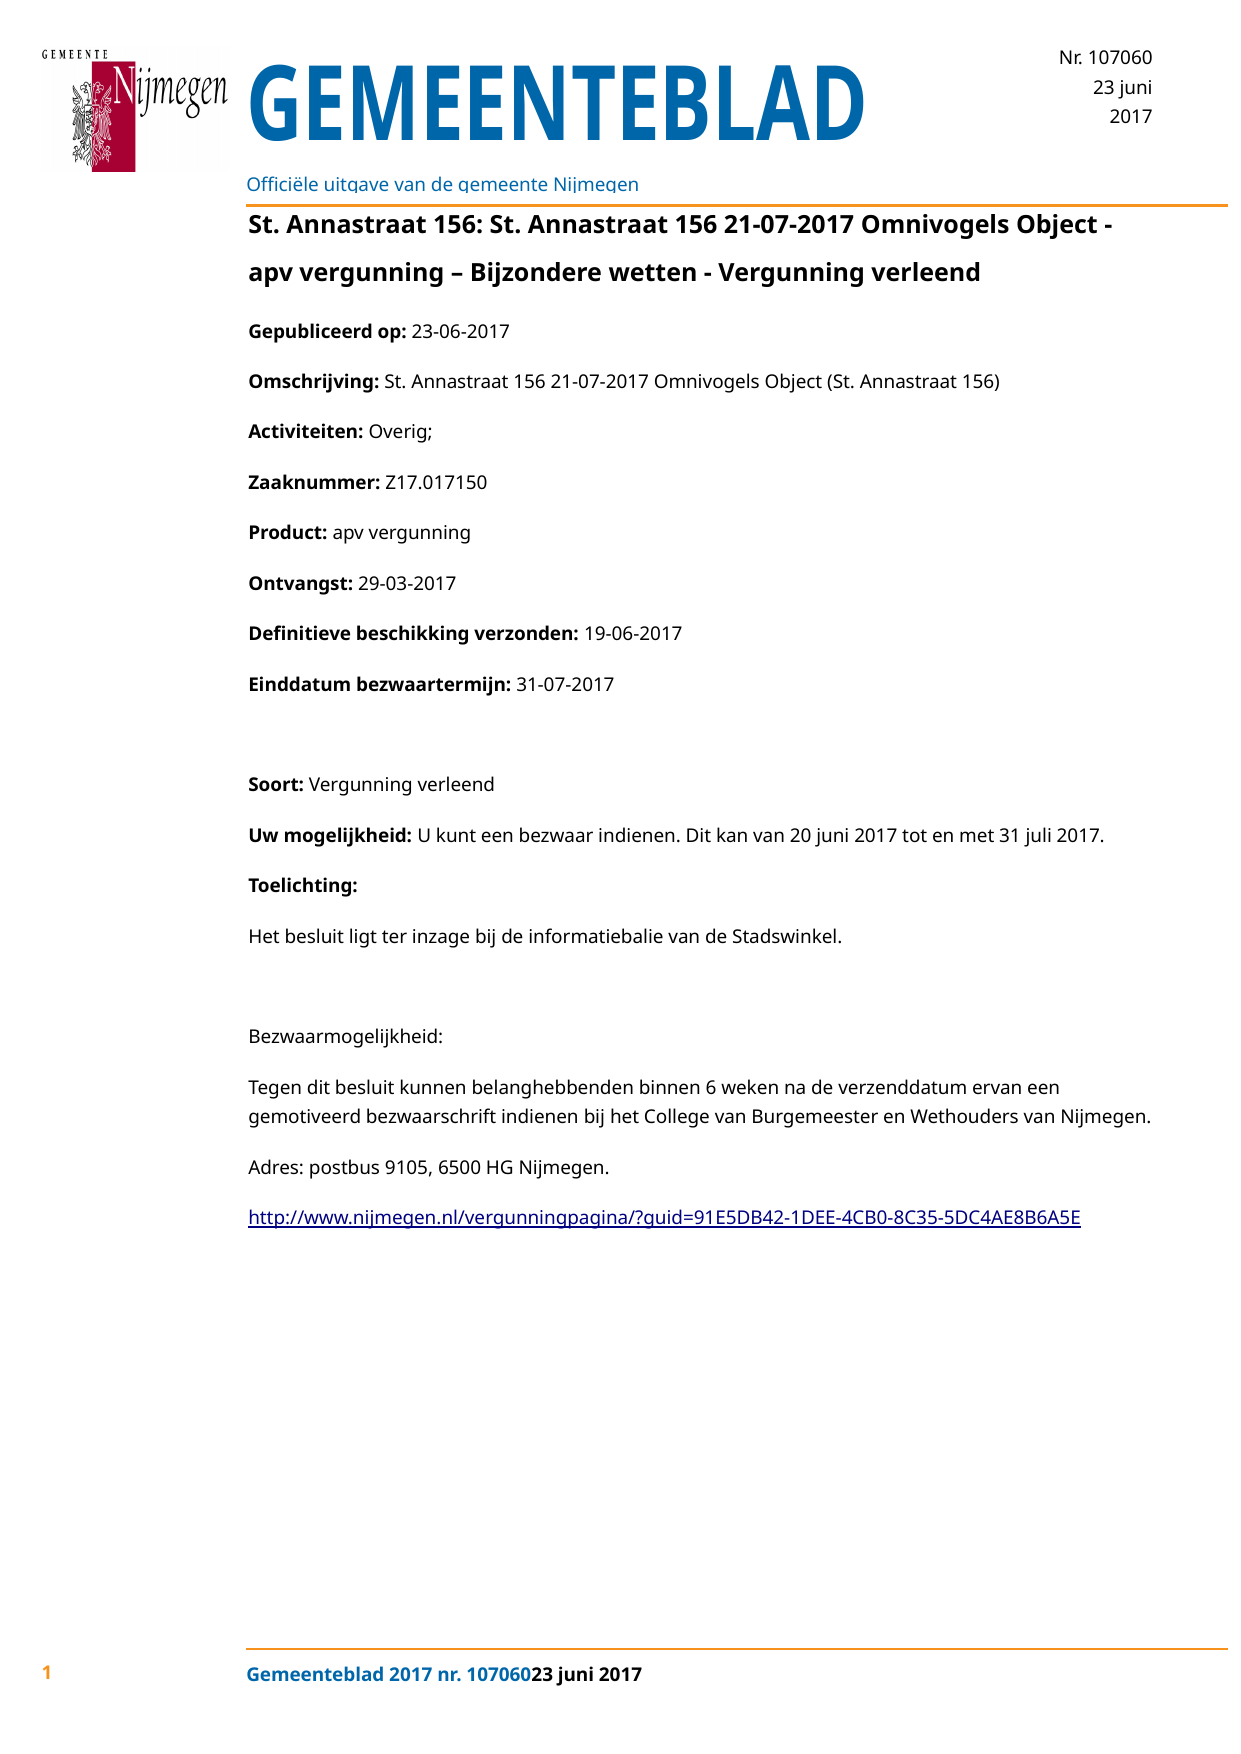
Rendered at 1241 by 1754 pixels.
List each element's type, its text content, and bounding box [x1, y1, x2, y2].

text Uw mogelijkheid: U kunt een bezwaar indienen. Dit kan van 20 juni 2017 tot en met 31 juli 2017. [248, 822, 1152, 848]
picture [41, 47, 231, 172]
text Gepubliceerd op: 23-06-2017 [248, 318, 1152, 344]
text Omschrijving: St. Annastraat 156 21-07-2017 Omnivogels Object (St. Annastraat 156) [248, 368, 1152, 394]
text Bezwaarmogelijkheid: [248, 1024, 1152, 1049]
text Activiteiten: Overig; [248, 419, 1152, 444]
text Adres: postbus 9105, 6500 HG Nijmegen. [248, 1154, 1152, 1180]
text Einddatum bezwaartermijn: 31-07-2017 [248, 671, 1152, 697]
text Het besluit ligt ter inzage bij de informatiebalie van de Stadswinkel. [248, 923, 1152, 949]
text Product: apv vergunning [248, 519, 1152, 545]
text Zaaknummer: Z17.017150 [248, 469, 1152, 495]
text Ontvangst: 29-03-2017 [248, 570, 1152, 596]
text Soort: Vergunning verleend [248, 772, 1152, 797]
text Toelichting: [248, 872, 1152, 898]
text http://www.nijmegen.nl/vergunningpagina/?guid=91E5DB42-1DEE-4CB0-8C35-5DC4AE8B6A5E [248, 1204, 1152, 1230]
text Definitieve beschikking verzonden: 19-06-2017 [248, 620, 1152, 646]
text Tegen dit besluit kunnen belanghebbenden binnen 6 weken na de verzenddatum ervan een gemotiveerd bezwaarschrift indienen bij het College van Burgemeester en Wethouders van Nijmegen. [248, 1074, 1152, 1129]
text St. Annastraat 156: St. Annastraat 156 21-07-2017 Omnivogels Object - apv vergunning – Bijzondere wetten - Vergunning verleend [248, 207, 1152, 288]
